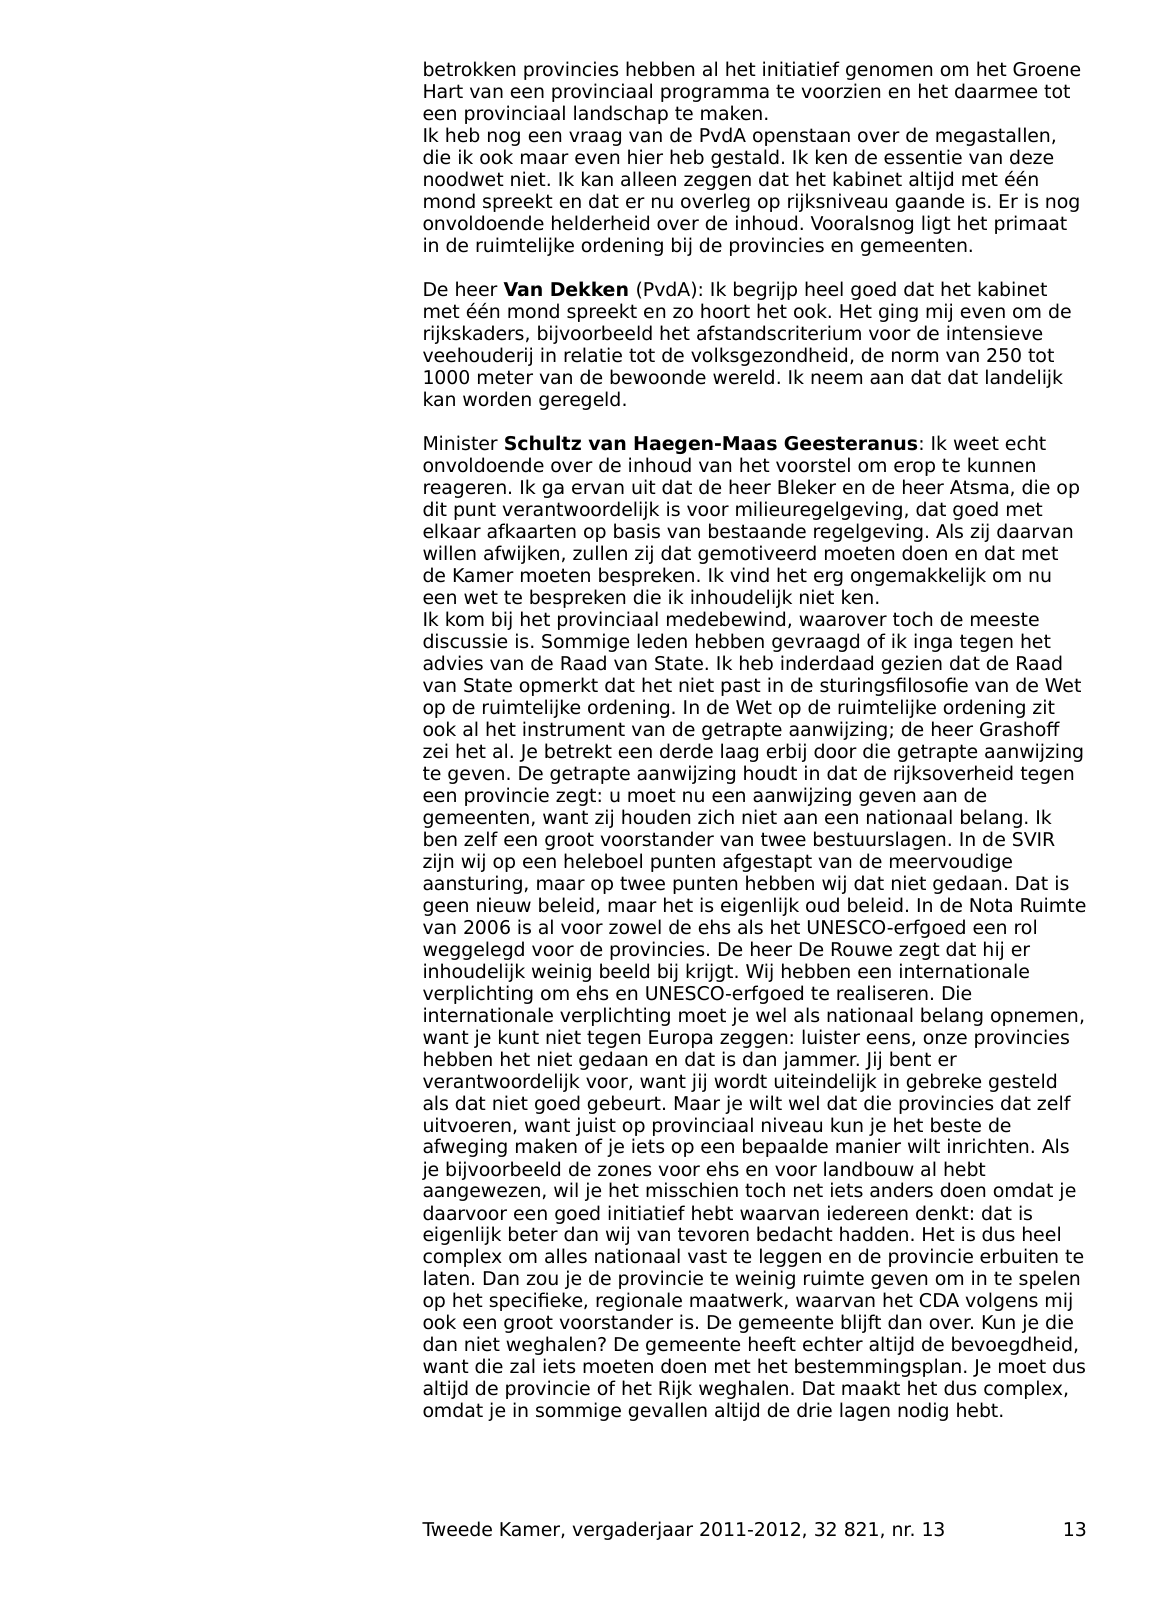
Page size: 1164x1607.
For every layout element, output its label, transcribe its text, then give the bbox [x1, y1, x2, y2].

text Ik kom bij het provinciaal medebewind, waarover toch de meeste discussie is. Sommige leden hebben gevraagd of ik inga tegen het advies van de Raad van State. Ik heb inderdaad gezien dat de Raad van State opmerkt dat het niet past in de sturingsfilosofie van de Wet op de ruimtelijke ordening. In de Wet op de ruimtelijke ordening zit ook al het instrument van de getrapte aanwijzing; de heer Grashoff zei het al. Je betrekt een derde laag erbij door die getrapte aanwijzing te geven. De getrapte aanwijzing houdt in dat de rijksoverheid tegen een provincie zegt: u moet nu een aanwijzing geven aan de gemeenten, want zij houden zich niet aan een nationaal belang. Ik ben zelf een groot voorstander van twee bestuurslagen. In de SVIR zijn wij op een heleboel punten afgestapt van de meervoudige aansturing, maar op twee punten hebben wij dat niet gedaan. Dat is geen nieuw beleid, maar het is eigenlijk oud beleid. In de Nota Ruimte van 2006 is al voor zowel de ehs als het UNESCO-erfgoed een rol weggelegd voor de provincies. De heer De Rouwe zegt dat hij er inhoudelijk weinig beeld bij krijgt. Wij hebben een internationale verplichting om ehs en UNESCO-erfgoed te realiseren. Die internationale verplichting moet je wel als nationaal belang opnemen, want je kunt niet tegen Europa zeggen: luister eens, onze provincies hebben het niet gedaan en dat is dan jammer. Jij bent er verantwoordelijk voor, want jij wordt uiteindelijk in gebreke gesteld als dat niet goed gebeurt. Maar je wilt wel dat die provincies dat zelf uitvoeren, want juist op provinciaal niveau kun je het beste de afweging maken of je iets op een bepaalde manier wilt inrichten. Als je bijvoorbeeld de zones voor ehs en voor landbouw al hebt aangewezen, wil je het misschien toch net iets anders doen omdat je daarvoor een goed initiatief hebt waarvan iedereen denkt: dat is eigenlijk beter dan wij van tevoren bedacht hadden. Het is dus heel complex om alles nationaal vast te leggen en de provincie erbuiten te laten. Dan zou je de provincie te weinig ruimte geven om in te spelen op het specifieke, regionale maatwerk, waarvan het CDA volgens mij ook een groot voorstander is. De gemeente blijft dan over. Kun je die dan niet weghalen? De gemeente heeft echter altijd de bevoegdheid, want die zal iets moeten doen met het bestemmingsplan. Je moet dus altijd de provincie of het Rijk weghalen. Dat maakt het dus complex, omdat je in sommige gevallen altijd de drie lagen nodig hebt. [422, 609, 1087, 1422]
text Minister Schultz van Haegen-Maas Geesteranus: Ik weet echt onvoldoende over de inhoud van het voorstel om erop te kunnen reageren. Ik ga ervan uit dat de heer Bleker en de heer Atsma, die op dit punt verantwoordelijk is voor milieuregelgeving, dat goed met elkaar afkaarten op basis van bestaande regelgeving. Als zij daarvan willen afwijken, zullen zij dat gemotiveerd moeten doen en dat met de Kamer moeten bespreken. Ik vind het erg ongemakkelijk om nu een wet te bespreken die ik inhoudelijk niet ken. [422, 433, 1087, 609]
text betrokken provincies hebben al het initiatief genomen om het Groene Hart van een provinciaal programma te voorzien en het daarmee tot een provinciaal landschap te maken. [422, 59, 1087, 125]
text De heer Van Dekken (PvdA): Ik begrijp heel goed dat het kabinet met één mond spreekt en zo hoort het ook. Het ging mij even om de rijkskaders, bijvoorbeeld het afstandscriterium voor de intensieve veehouderij in relatie tot de volksgezondheid, de norm van 250 tot 1000 meter van de bewoonde wereld. Ik neem aan dat dat landelijk kan worden geregeld. [422, 279, 1087, 411]
text Ik heb nog een vraag van de PvdA openstaan over de megastallen, die ik ook maar even hier heb gestald. Ik ken de essentie van deze noodwet niet. Ik kan alleen zeggen dat het kabinet altijd met één mond spreekt en dat er nu overleg op rijksniveau gaande is. Er is nog onvoldoende helderheid over de inhoud. Vooralsnog ligt het primaat in de ruimtelijke ordening bij de provincies en gemeenten. [422, 125, 1087, 257]
